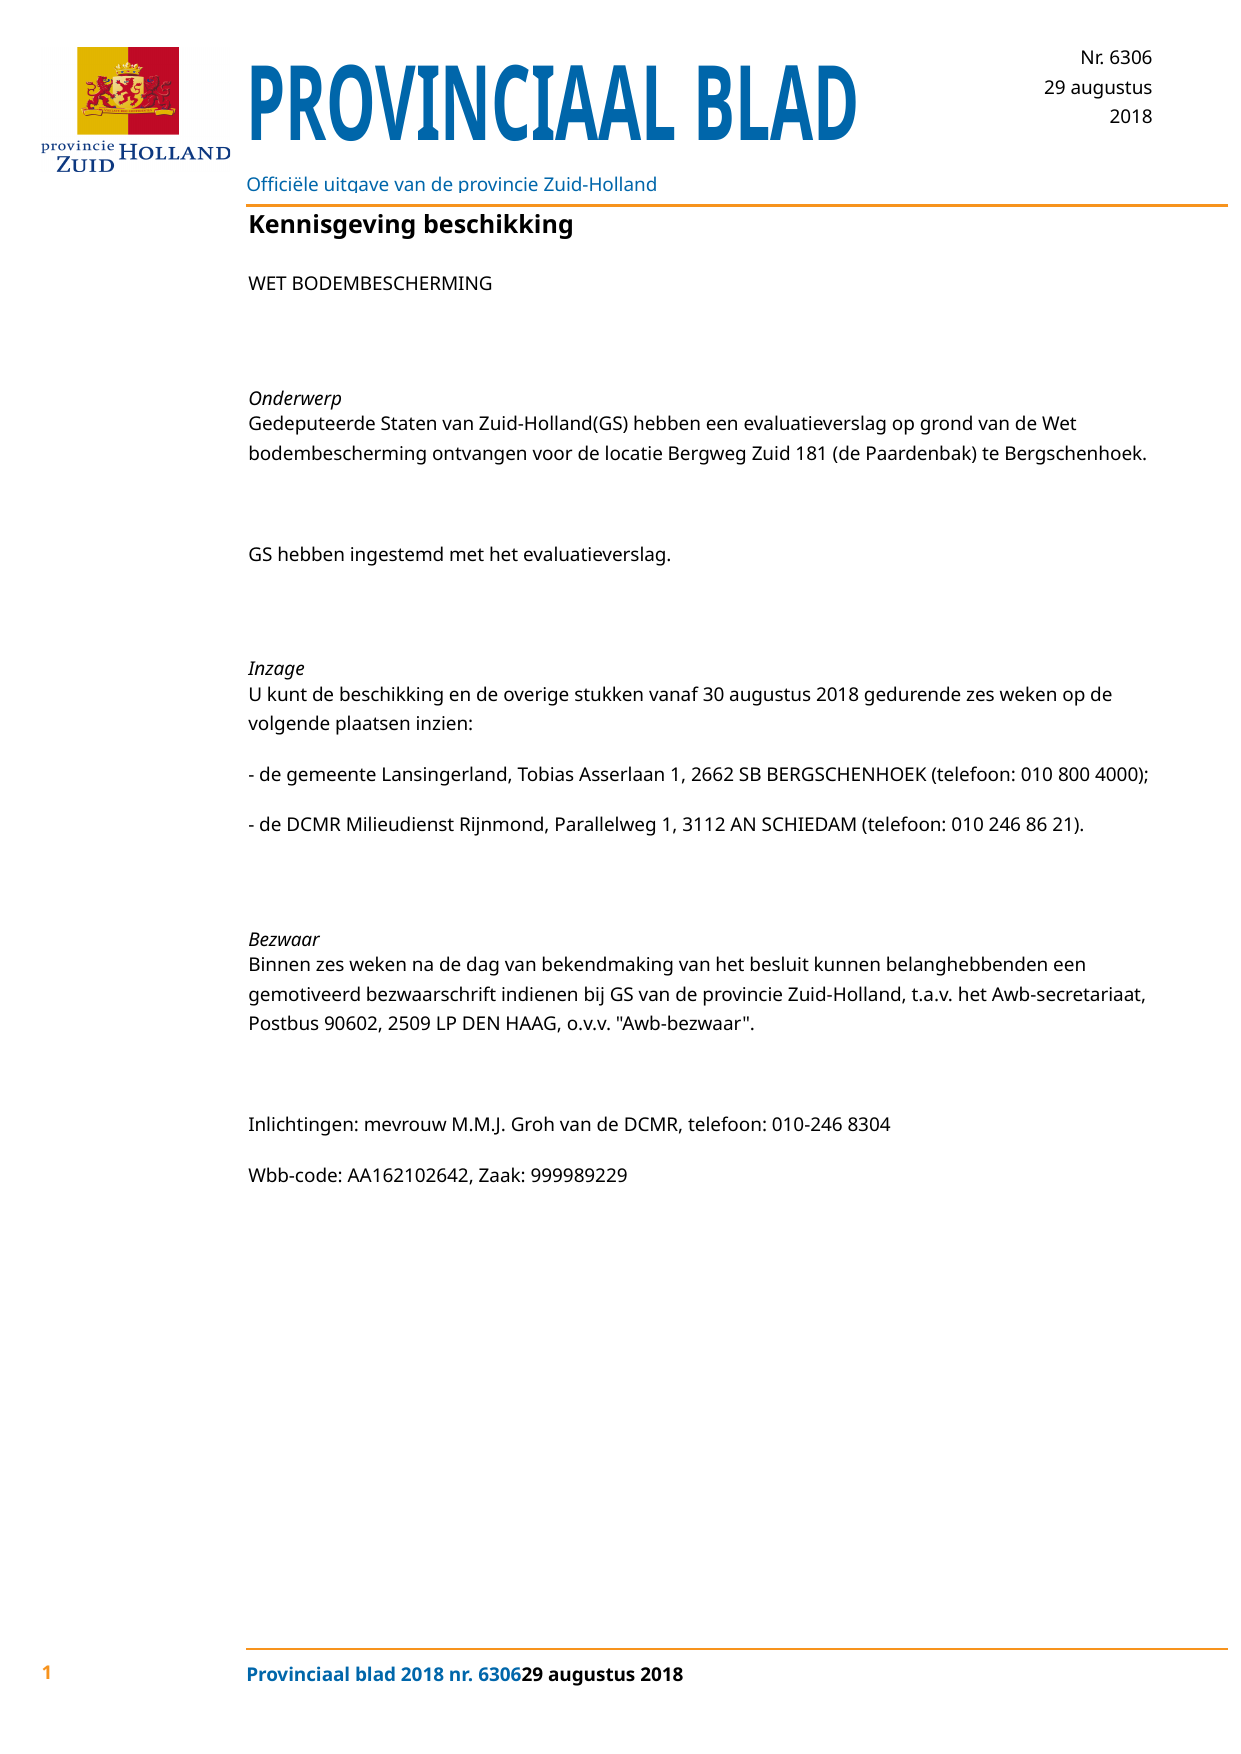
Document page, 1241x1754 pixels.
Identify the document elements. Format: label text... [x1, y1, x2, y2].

text Kennisgeving beschikking [248, 207, 1152, 241]
text Wbb-code: AA162102642, Zaak: 999989229 [248, 1162, 1152, 1188]
text Inlichtingen: mevrouw M.M.J. Groh van de DCMR, telefoon: 010-246 8304 [248, 1111, 1152, 1137]
text GS hebben ingestemd met het evaluatieverslag. [248, 541, 1152, 567]
text Bezwaar [248, 926, 1152, 951]
picture [41, 47, 231, 172]
text Gedeputeerde Staten van Zuid-Holland(GS) hebben een evaluatieverslag op grond van de Wet bodembescherming ontvangen voor de locatie Bergweg Zuid 181 (de Paardenbak) te Bergschenhoek. [248, 410, 1152, 466]
text Inzage [248, 655, 1152, 681]
text - de DCMR Milieudienst Rijnmond, Parallelweg 1, 3112 AN SCHIEDAM (telefoon: 010 246 86 21). [248, 811, 1152, 837]
text Onderwerp [248, 385, 1152, 410]
text WET BODEMBESCHERMING [248, 270, 1152, 296]
text - de gemeente Lansingerland, Tobias Asserlaan 1, 2662 SB BERGSCHENHOEK (telefoon: 010 800 4000); [248, 761, 1152, 787]
text U kunt de beschikking en de overige stukken vanaf 30 augustus 2018 gedurende zes weken op de volgende plaatsen inzien: [248, 681, 1152, 736]
text Binnen zes weken na de dag van bekendmaking van het besluit kunnen belanghebbenden een gemotiveerd bezwaarschrift indienen bij GS van de provincie Zuid-Holland, t.a.v. het Awb-secretariaat, Postbus 90602, 2509 LP DEN HAAG, o.v.v. "Awb-bezwaar". [248, 951, 1152, 1036]
